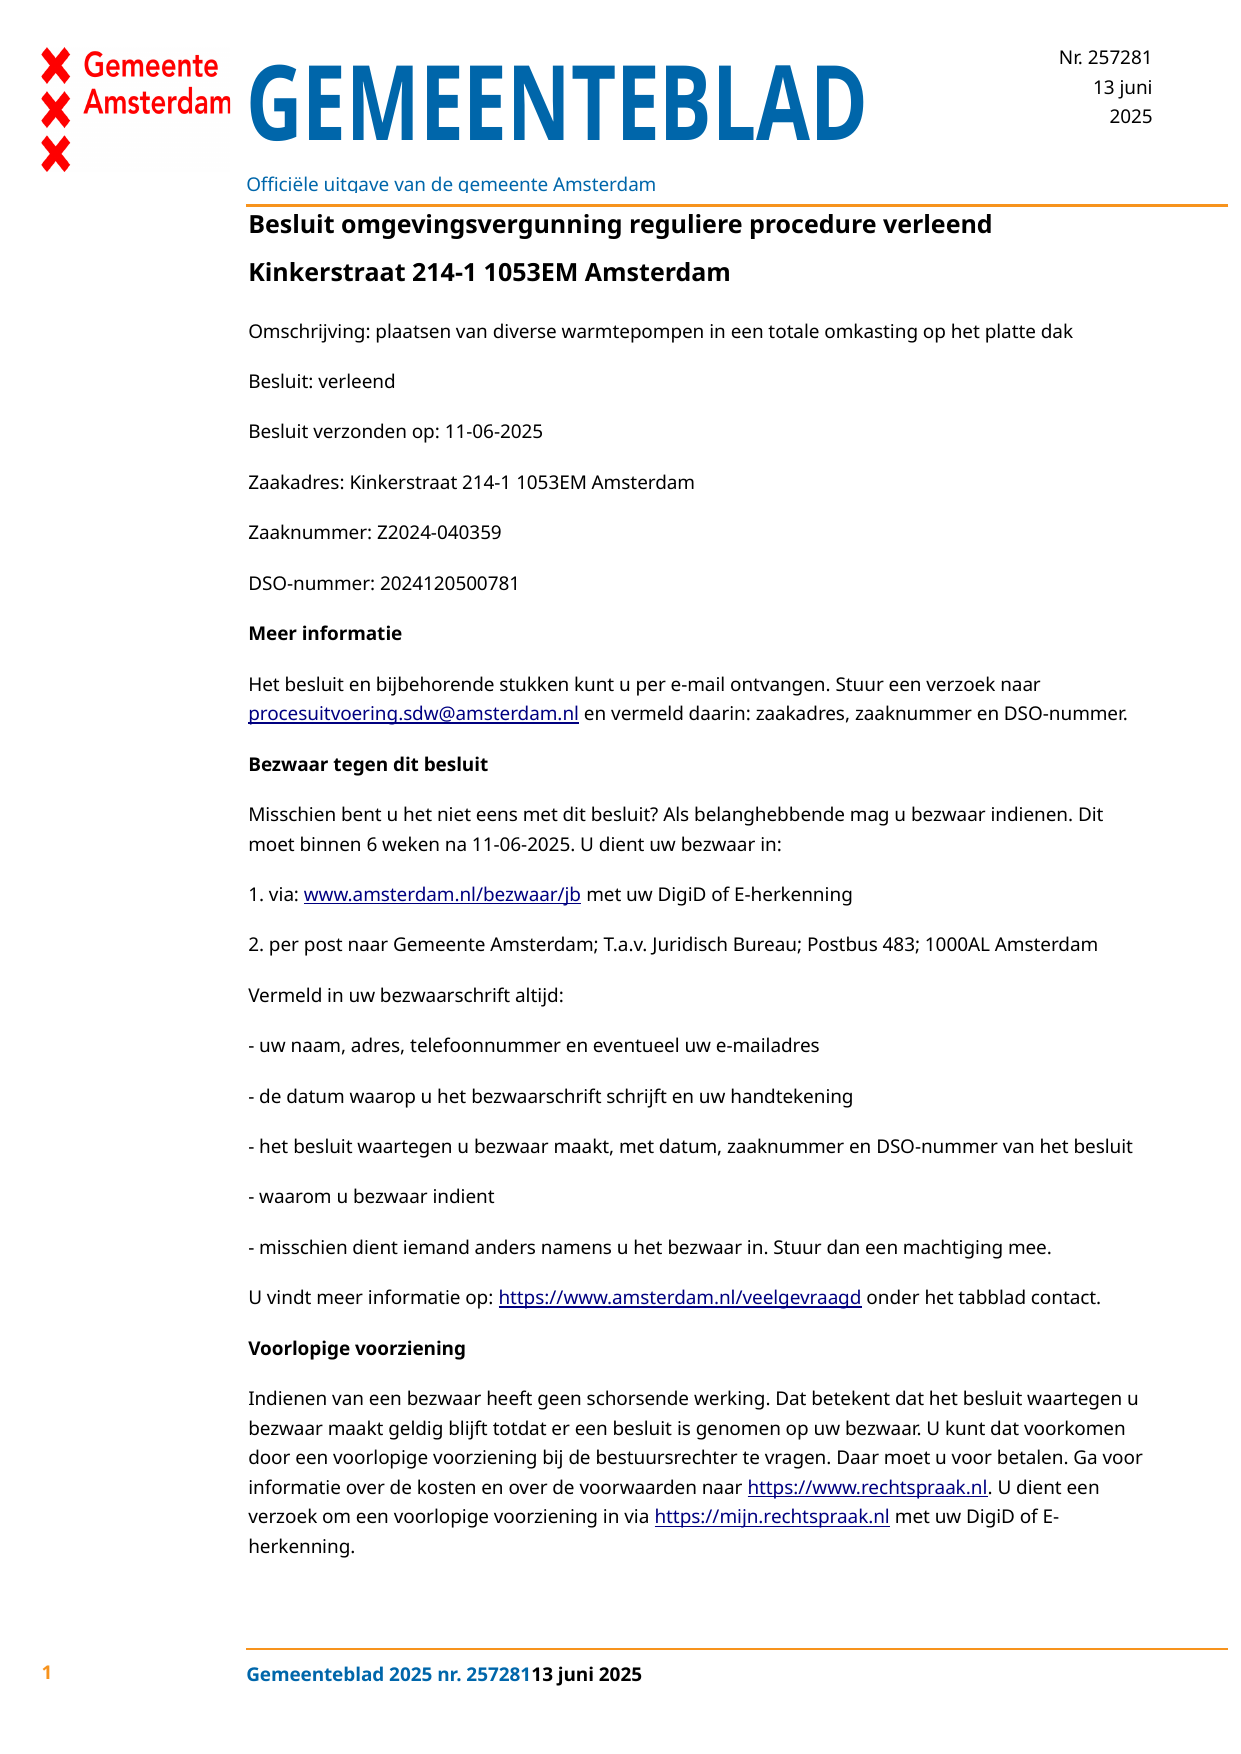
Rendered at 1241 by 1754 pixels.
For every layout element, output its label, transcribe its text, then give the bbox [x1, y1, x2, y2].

text Meer informatie [248, 620, 1152, 646]
text Indienen van een bezwaar heeft geen schorsende werking. Dat betekent dat het besluit waartegen u bezwaar maakt geldig blijft totdat er een besluit is genomen op uw bezwaar. U kunt dat voorkomen door een voorlopige voorziening bij de bestuursrechter te vragen. Daar moet u voor betalen. Ga voor informatie over de kosten en over de voorwaarden naar https://www.rechtspraak.nl. U dient een verzoek om een voorlopige voorziening in via https://mijn.rechtspraak.nl met uw DigiD of E-herkenning. [248, 1385, 1152, 1559]
text Zaakadres: Kinkerstraat 214-1 1053EM Amsterdam [248, 469, 1152, 495]
picture [41, 47, 231, 172]
text Omschrijving: plaatsen van diverse warmtepompen in een totale omkasting op het platte dak [248, 318, 1152, 344]
text - de datum waarop u het bezwaarschrift schrijft en uw handtekening [248, 1083, 1152, 1109]
text Besluit omgevingsvergunning reguliere procedure verleend Kinkerstraat 214-1 1053EM Amsterdam [248, 207, 1152, 288]
text U vindt meer informatie op: https://www.amsterdam.nl/veelgevraagd onder het tabblad contact. [248, 1284, 1152, 1310]
text Het besluit en bijbehorende stukken kunt u per e-mail ontvangen. Stuur een verzoek naar procesuitvoering.sdw@amsterdam.nl en vermeld daarin: zaakadres, zaaknummer en DSO-nummer. [248, 671, 1152, 726]
text Bezwaar tegen dit besluit [248, 751, 1152, 777]
text 2. per post naar Gemeente Amsterdam; T.a.v. Juridisch Bureau; Postbus 483; 1000AL Amsterdam [248, 932, 1152, 957]
text Zaaknummer: Z2024-040359 [248, 519, 1152, 545]
text Misschien bent u het niet eens met dit besluit? Als belanghebbende mag u bezwaar indienen. Dit moet binnen 6 weken na 11-06-2025. U dient uw bezwaar in: [248, 801, 1152, 857]
text - het besluit waartegen u bezwaar maakt, met datum, zaaknummer en DSO-nummer van het besluit [248, 1133, 1152, 1159]
text Besluit verzonden op: 11-06-2025 [248, 419, 1152, 444]
text - waarom u bezwaar indient [248, 1184, 1152, 1209]
text Vermeld in uw bezwaarschrift altijd: [248, 982, 1152, 1008]
text Voorlopige voorziening [248, 1335, 1152, 1361]
text DSO-nummer: 2024120500781 [248, 570, 1152, 596]
text 1. via: www.amsterdam.nl/bezwaar/jb met uw DigiD of E-herkenning [248, 881, 1152, 907]
text - misschien dient iemand anders namens u het bezwaar in. Stuur dan een machtiging mee. [248, 1234, 1152, 1260]
text Besluit: verleend [248, 368, 1152, 394]
text - uw naam, adres, telefoonnummer en eventueel uw e-mailadres [248, 1032, 1152, 1058]
